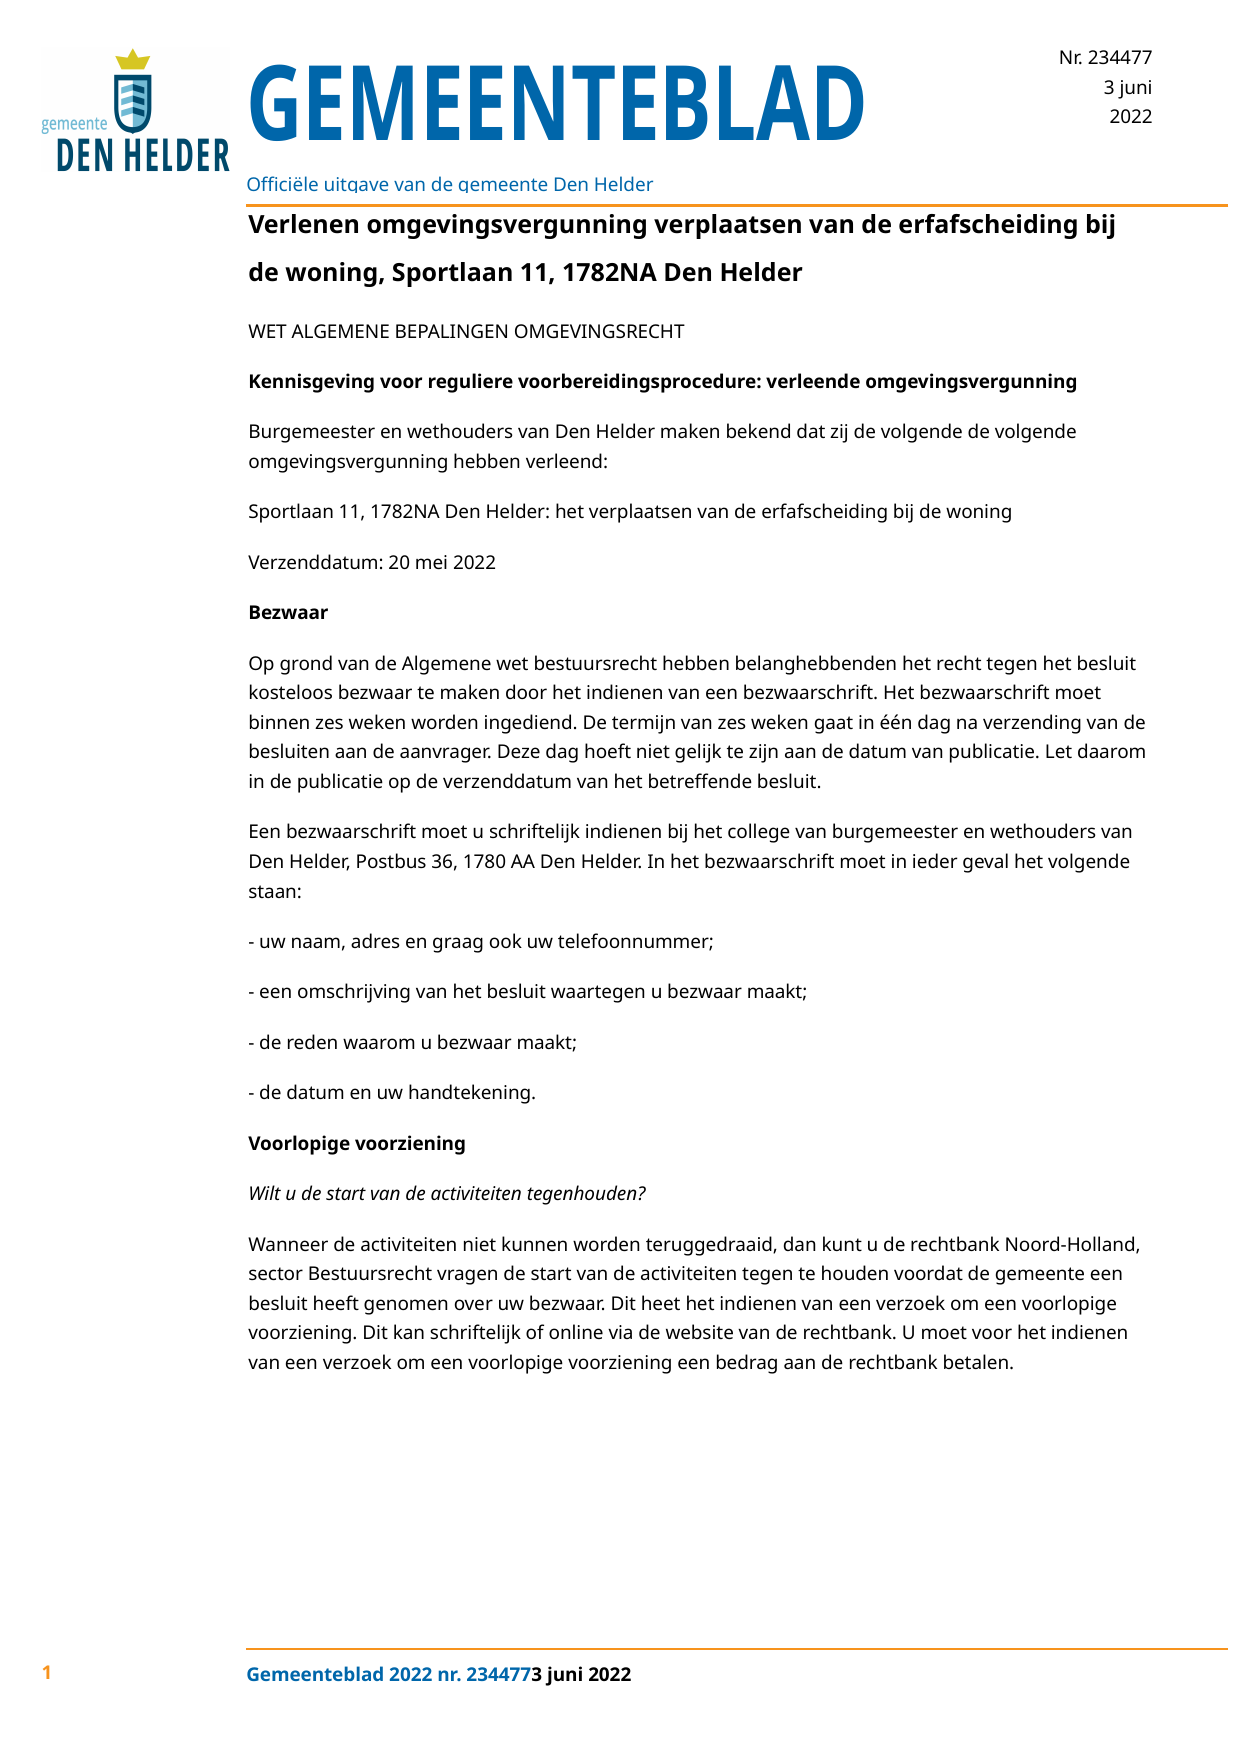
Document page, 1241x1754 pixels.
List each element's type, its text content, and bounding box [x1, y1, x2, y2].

picture [130, 157, 135, 172]
text Op grond van de Algemene wet bestuursrecht hebben belanghebbenden het recht tegen het besluit kosteloos bezwaar te maken door het indienen van een bezwaarschrift. Het bezwaarschrift moet binnen zes weken worden ingediend. De termijn van zes weken gaat in één dag na verzending van de besluiten aan de aanvrager. Deze dag hoeft niet gelijk te zijn aan de datum van publicatie. Let daarom in de publicatie op de verzenddatum van het betreffende besluit. [248, 650, 1152, 794]
picture [41, 47, 231, 172]
picture [100, 154, 106, 172]
text Kennisgeving voor reguliere voorbereidingsprocedure: verleende omgevingsvergunning [248, 368, 1152, 394]
text Bezwaar [248, 599, 1152, 625]
text - de datum en uw handtekening. [248, 1079, 1152, 1105]
text Een bezwaarschrift moet u schriftelijk indienen bij het college van burgemeester en wethouders van Den Helder, Postbus 36, 1780 AA Den Helder. In het bezwaarschrift moet in ieder geval het volgende staan: [248, 819, 1152, 904]
text - een omschrijving van het besluit waartegen u bezwaar maakt; [248, 979, 1152, 1004]
text Verzenddatum: 20 mei 2022 [248, 549, 1152, 575]
picture [63, 144, 68, 165]
text Burgemeester en wethouders van Den Helder maken bekend dat zij de volgende de volgende omgevingsvergunning hebben verleend: [248, 419, 1152, 474]
picture [182, 144, 187, 165]
text - uw naam, adres en graag ook uw telefoonnummer; [248, 928, 1152, 954]
text Voorlopige voorziening [248, 1130, 1152, 1156]
text Verlenen omgevingsvergunning verplaatsen van de erfafscheiding bij de woning, Sportlaan 11, 1782NA Den Helder [248, 207, 1152, 288]
text - de reden waarom u bezwaar maakt; [248, 1029, 1152, 1055]
text WET ALGEMENE BEPALINGEN OMGEVINGSRECHT [248, 318, 1152, 344]
text Wilt u de start van de activiteiten tegenhouden? [248, 1180, 1152, 1206]
text Sportlaan 11, 1782NA Den Helder: het verplaatsen van de erfafscheiding bij de woning [248, 499, 1152, 524]
picture [220, 160, 224, 172]
text Wanneer de activiteiten niet kunnen worden teruggedraaid, dan kunt u de rechtbank Noord-Holland, sector Bestuursrecht vragen de start van de activiteiten tegen te houden voordat de gemeente een besluit heeft genomen over uw bezwaar. Dit heet het indienen van een verzoek om een voorlopige voorziening. Dit kan schriftelijk of online via de website van de rechtbank. U moet voor het indienen van een verzoek om een voorlopige voorziening een bedrag aan de rechtbank betalen. [248, 1231, 1152, 1375]
